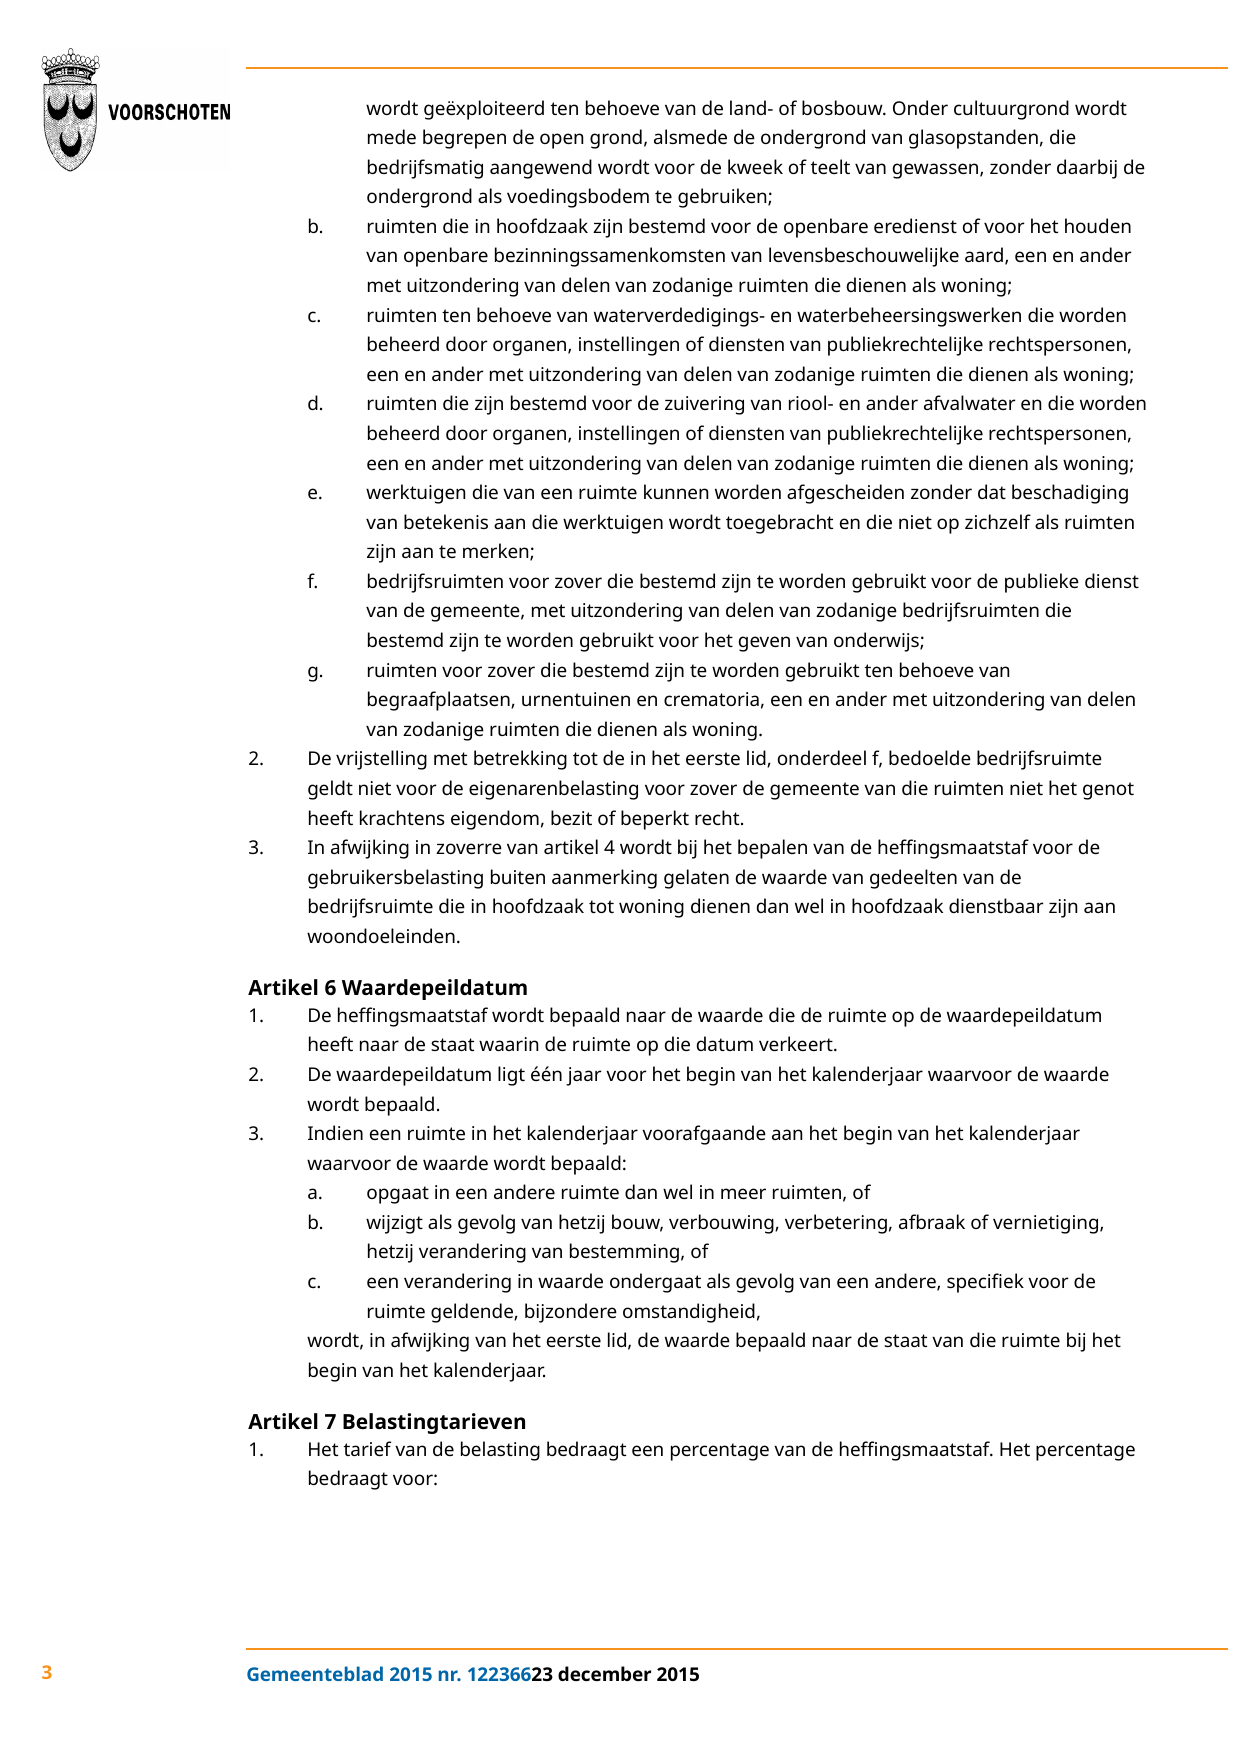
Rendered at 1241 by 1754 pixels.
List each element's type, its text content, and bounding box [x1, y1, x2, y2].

list ruimten die zijn bestemd voor de zuivering van riool- en ander afvalwater en die worden beheerd door organen, instellingen of diensten van publiekrechtelijke rechtspersonen, een en ander met uitzondering van delen van zodanige ruimten die dienen als woning; [307, 391, 1152, 476]
list ruimten die in hoofdzaak zijn bestemd voor de openbare eredienst of voor het houden van openbare bezinningssamenkomsten van levensbeschouwelijke aard, een en ander met uitzondering van delen van zodanige ruimten die dienen als woning; [307, 213, 1152, 298]
text Artikel 6 Waardepeildatum [248, 973, 1152, 1002]
text Artikel 7 Belastingtarieven [248, 1407, 1152, 1436]
list bedrijfsruimten voor zover die bestemd zijn te worden gebruikt voor de publieke dienst van de gemeente, met uitzondering van delen van zodanige bedrijfsruimten die bestemd zijn te worden gebruikt voor het geven van onderwijs; [307, 568, 1152, 653]
list ruimten voor zover die bestemd zijn te worden gebruikt ten behoeve van begraafplaatsen, urnentuinen en crematoria, een en ander met uitzondering van delen van zodanige ruimten die dienen als woning. [307, 657, 1152, 742]
picture [41, 47, 231, 172]
list ruimten ten behoeve van waterverdedigings- en waterbeheersingswerken die worden beheerd door organen, instellingen of diensten van publiekrechtelijke rechtspersonen, een en ander met uitzondering van delen van zodanige ruimten die dienen als woning; [307, 302, 1152, 387]
list In afwijking in zoverre van artikel 4 wordt bij het bepalen van de heffingsmaatstaf voor de gebruikersbelasting buiten aanmerking gelaten de waarde van gedeelten van de bedrijfsruimte die in hoofdzaak tot woning dienen dan wel in hoofdzaak dienstbaar zijn aan woondoeleinden. [248, 834, 1152, 949]
list een verandering in waarde ondergaat als gevolg van een andere, specifiek voor de ruimte geldende, bijzondere omstandigheid, [307, 1268, 1152, 1323]
list De heffingsmaatstaf wordt bepaald naar de waarde die de ruimte op de waardepeildatum heeft naar de staat waarin de ruimte op die datum verkeert. [248, 1002, 1152, 1057]
list wijzigt als gevolg van hetzij bouw, verbouwing, verbetering, afbraak of vernietiging, hetzij verandering van bestemming, of [307, 1209, 1152, 1264]
list De vrijstelling met betrekking tot de in het eerste lid, onderdeel f, bedoelde bedrijfsruimte geldt niet voor de eigenarenbelasting voor zover de gemeente van die ruimten niet het genot heeft krachtens eigendom, bezit of beperkt recht. [248, 746, 1152, 831]
list werktuigen die van een ruimte kunnen worden afgescheiden zonder dat beschadiging van betekenis aan die werktuigen wordt toegebracht en die niet op zichzelf als ruimten zijn aan te merken; [307, 479, 1152, 564]
list opgaat in een andere ruimte dan wel in meer ruimten, of [307, 1179, 1152, 1205]
list Indien een ruimte in het kalenderjaar voorafgaande aan het begin van het kalenderjaar waarvoor de waarde wordt bepaald: [248, 1120, 1152, 1176]
list wordt, in afwijking van het eerste lid, de waarde bepaald naar de staat van die ruimte bij het begin van het kalenderjaar. [248, 1327, 1152, 1383]
list De waardepeildatum ligt één jaar voor het begin van het kalenderjaar waarvoor de waarde wordt bepaald. [248, 1061, 1152, 1116]
list Het tarief van de belasting bedraagt een percentage van de heffingsmaatstaf. Het percentage bedraagt voor: [248, 1436, 1152, 1491]
list wordt geëxploiteerd ten behoeve van de land- of bosbouw. Onder cultuurgrond wordt mede begrepen de open grond, alsmede de ondergrond van glasopstanden, die bedrijfsmatig aangewend wordt voor de kweek of teelt van gewassen, zonder daarbij de ondergrond als voedingsbodem te gebruiken; [307, 95, 1152, 209]
